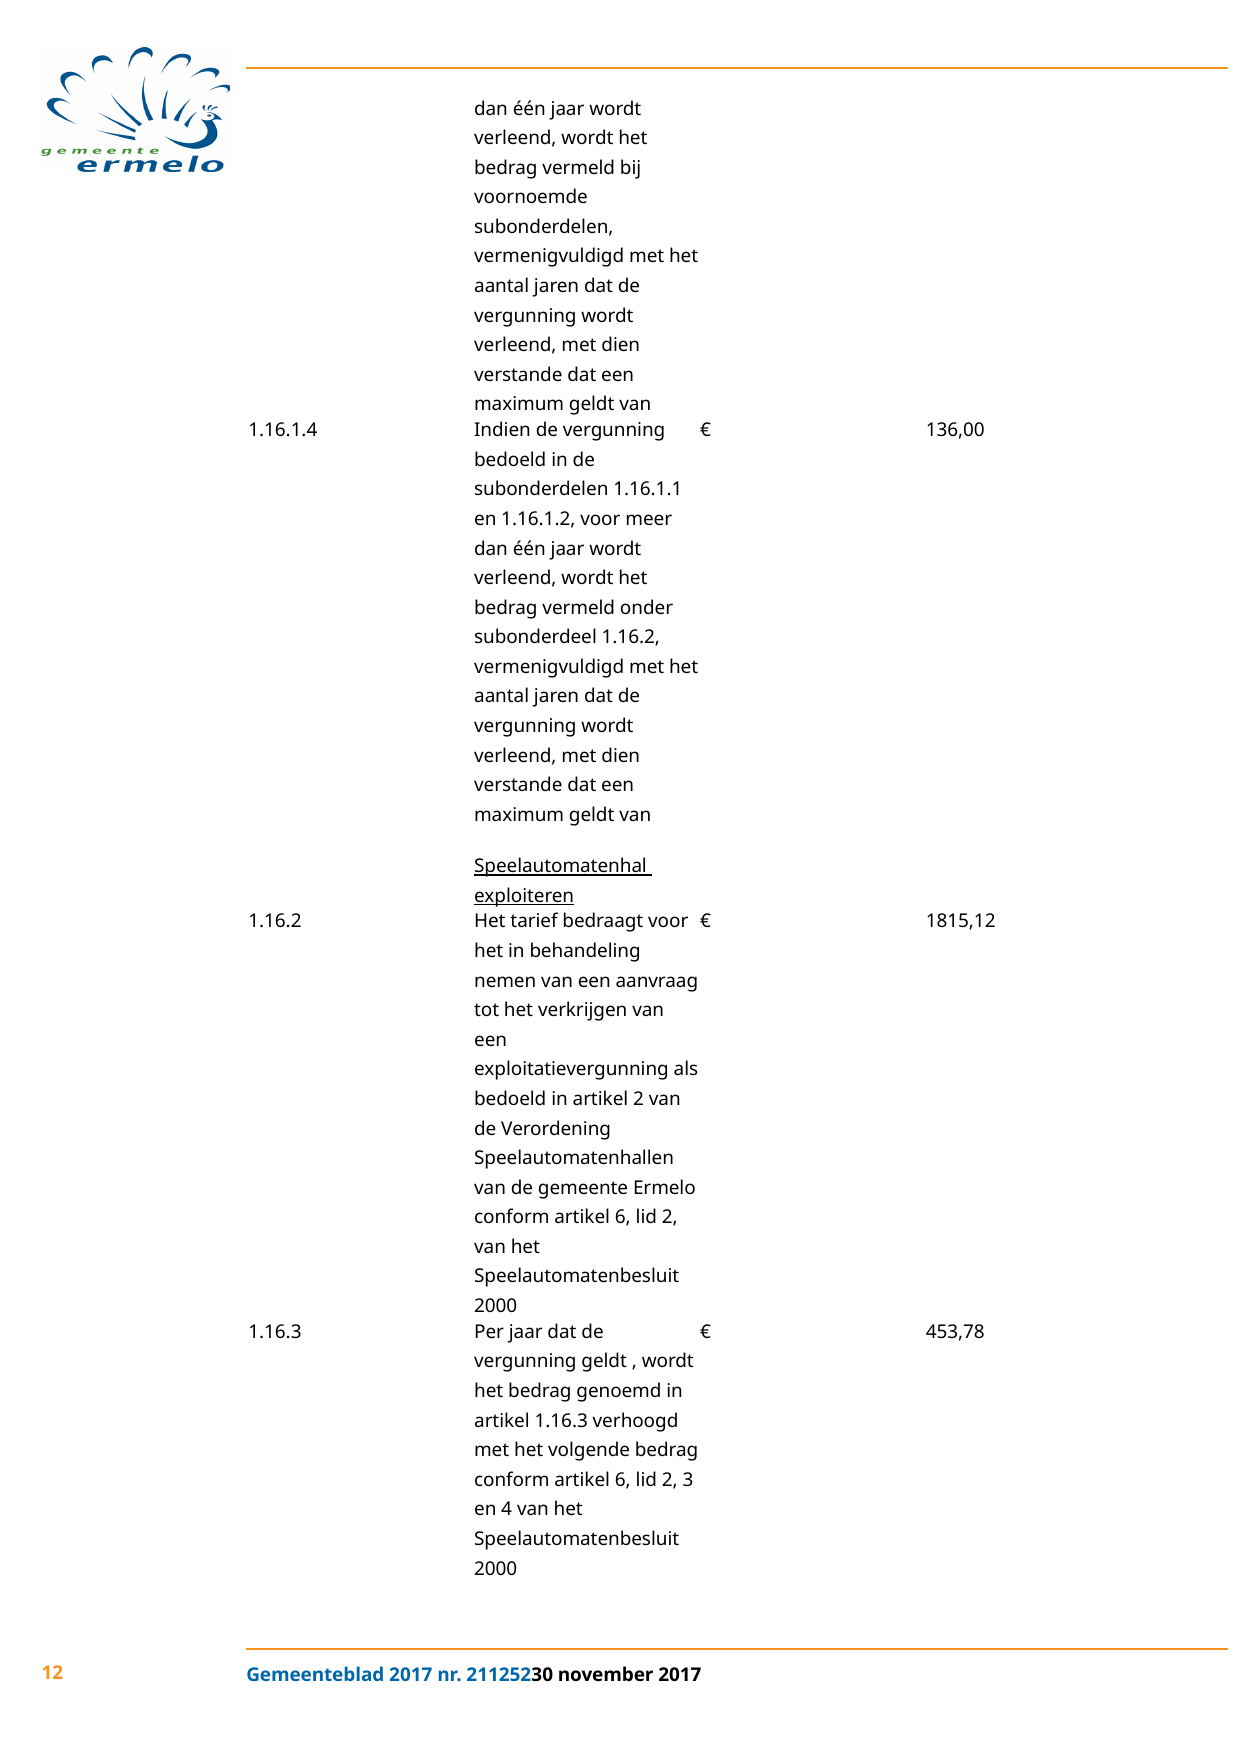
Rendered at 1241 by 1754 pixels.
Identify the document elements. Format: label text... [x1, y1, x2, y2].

table_cell 136,00 [926, 416, 1152, 827]
table_cell [248, 95, 474, 416]
table_cell [248, 853, 474, 908]
table_cell Speelautomatenhal exploiteren [474, 853, 700, 908]
table_cell € [700, 416, 926, 827]
table_cell [474, 827, 700, 852]
table_cell [700, 827, 926, 852]
picture [41, 47, 231, 172]
table_cell Indien de vergunning bedoeld in de subonderdelen 1.16.1.1 en 1.16.1.2, voor meer dan één jaar wordt verleend, wordt het bedrag vermeld onder subonderdeel 1.16.2, vermenigvuldigd met het aantal jaren dat de vergunning wordt verleend, met dien verstande dat een maximum geldt van [474, 416, 700, 827]
table_cell [700, 1580, 926, 1606]
table_cell 1815,12 [926, 908, 1152, 1318]
table_cell [700, 95, 926, 416]
table_cell Het tarief bedraagt voor het in behandeling nemen van een aanvraag tot het verkrijgen van een exploitatievergunning als bedoeld in artikel 2 van de Verordening Speelautomatenhallen van de gemeente Ermelo conform artikel 6, lid 2, van het Speelautomatenbesluit 2000 [474, 908, 700, 1318]
table_cell [926, 853, 1152, 908]
table_cell [248, 1580, 474, 1606]
table_cell Per jaar dat de vergunning geldt , wordt het bedrag genoemd in artikel 1.16.3 verhoogd met het volgende bedrag conform artikel 6, lid 2, 3 en 4 van het Speelautomatenbesluit 2000 [474, 1318, 700, 1580]
table_cell [700, 853, 926, 908]
table_cell [474, 1580, 700, 1606]
table_cell 453,78 [926, 1318, 1152, 1580]
table_cell 1.16.2 [248, 908, 474, 1318]
table_cell € [700, 908, 926, 1318]
table_cell 1.16.3 [248, 1318, 474, 1580]
table_cell [926, 827, 1152, 852]
table_cell [248, 827, 474, 852]
table_cell dan één jaar wordt verleend, wordt het bedrag vermeld bij voornoemde subonderdelen, vermenigvuldigd met het aantal jaren dat de vergunning wordt verleend, met dien verstande dat een maximum geldt van [474, 95, 700, 416]
table_cell 1.16.1.4 [248, 416, 474, 827]
table_cell € [700, 1318, 926, 1580]
table_cell [926, 1580, 1152, 1606]
table_cell [926, 95, 1152, 416]
